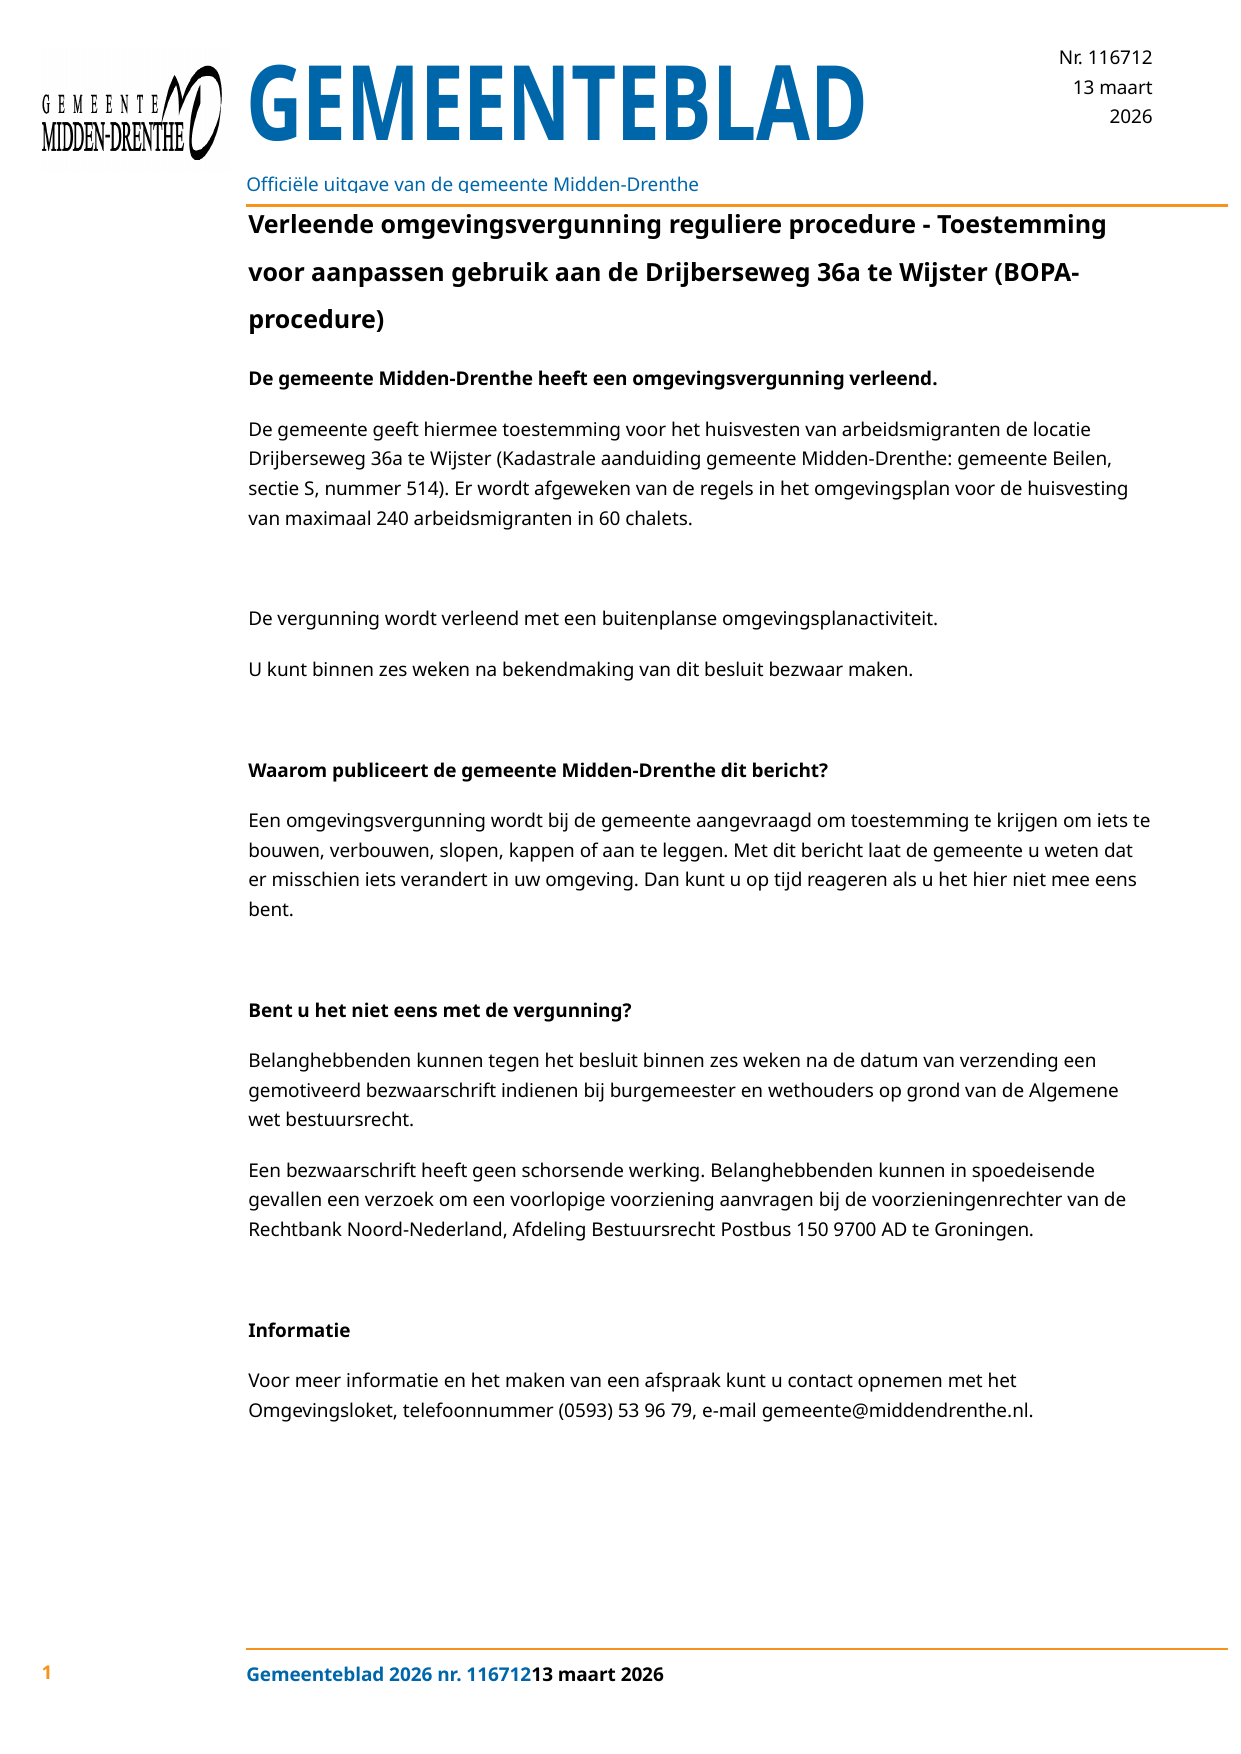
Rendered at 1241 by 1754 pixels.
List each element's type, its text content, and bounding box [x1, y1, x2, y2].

text U kunt binnen zes weken na bekendmaking van dit besluit bezwaar maken. [248, 656, 1152, 682]
text Waarom publiceert de gemeente Midden-Drenthe dit bericht? [248, 757, 1152, 782]
text Informatie [248, 1317, 1152, 1342]
text Een bezwaarschrift heeft geen schorsende werking. Belanghebbenden kunnen in spoedeisende gevallen een verzoek om een voorlopige voorziening aanvragen bij de voorzieningenrechter van de Rechtbank Noord-Nederland, Afdeling Bestuursrecht Postbus 150 9700 AD te Groningen. [248, 1157, 1152, 1242]
text De gemeente geeft hiermee toestemming voor het huisvesten van arbeidsmigranten de locatie Drijberseweg 36a te Wijster (Kadastrale aanduiding gemeente Midden-Drenthe: gemeente Beilen, sectie S, nummer 514). Er wordt afgeweken van de regels in het omgevingsplan voor de huisvesting van maximaal 240 arbeidsmigranten in 60 chalets. [248, 416, 1152, 530]
text Een omgevingsvergunning wordt bij de gemeente aangevraagd om toestemming te krijgen om iets te bouwen, verbouwen, slopen, kappen of aan te leggen. Met dit bericht laat de gemeente u weten dat er misschien iets verandert in uw omgeving. Dan kunt u op tijd reageren als u het hier niet mee eens bent. [248, 807, 1152, 922]
text De gemeente Midden-Drenthe heeft een omgevingsvergunning verleend. [248, 366, 1152, 391]
text Belanghebbenden kunnen tegen het besluit binnen zes weken na de datum van verzending een gemotiveerd bezwaarschrift indienen bij burgemeester en wethouders op grond van de Algemene wet bestuursrecht. [248, 1047, 1152, 1132]
text De vergunning wordt verleend met een buitenplanse omgevingsplanactiviteit. [248, 606, 1152, 631]
picture [41, 47, 231, 172]
text Bent u het niet eens met de vergunning? [248, 997, 1152, 1022]
text Voor meer informatie en het maken van een afspraak kunt u contact opnemen met het Omgevingsloket, telefoonnummer (0593) 53 96 79, e-mail gemeente@middendrenthe.nl. [248, 1367, 1152, 1422]
text Verleende omgevingsvergunning reguliere procedure - Toestemming voor aanpassen gebruik aan de Drijberseweg 36a te Wijster (BOPA-procedure) [248, 207, 1152, 336]
